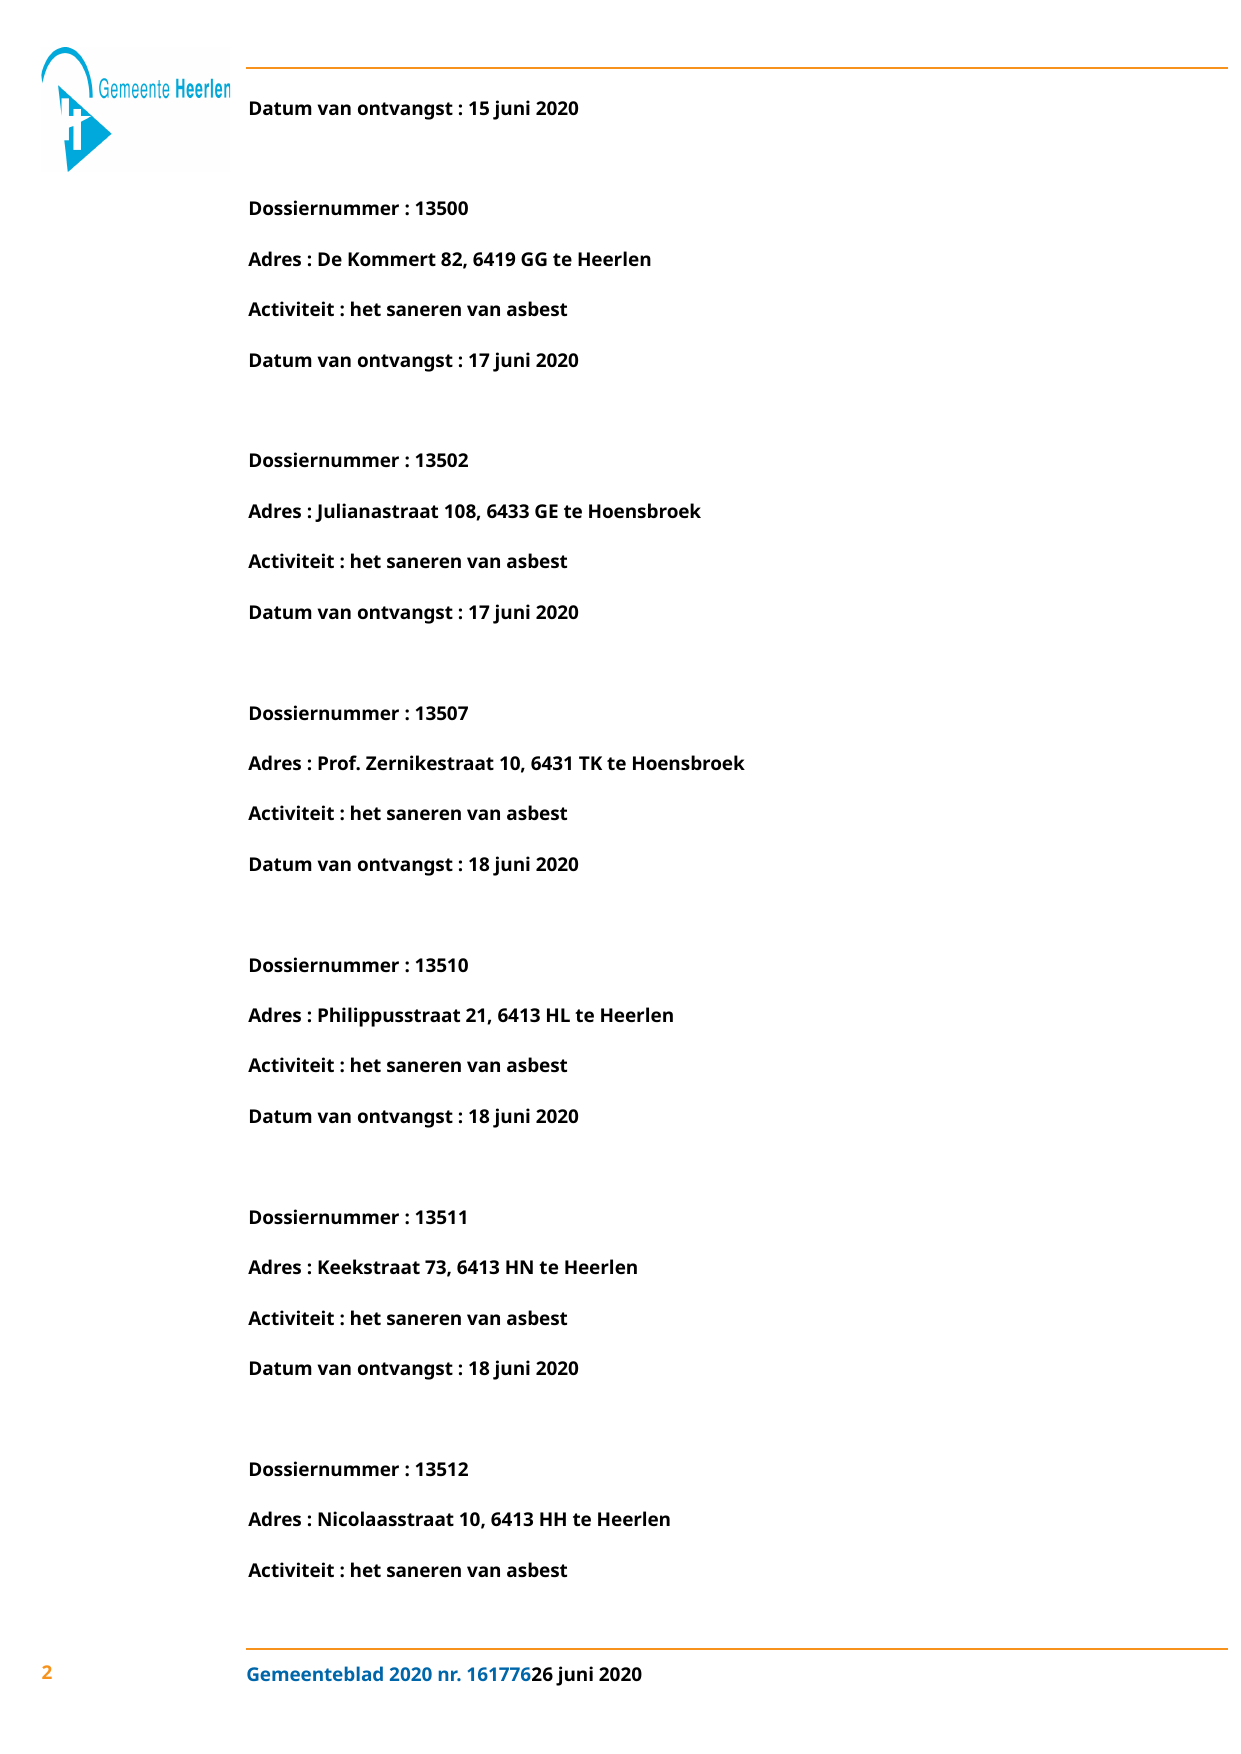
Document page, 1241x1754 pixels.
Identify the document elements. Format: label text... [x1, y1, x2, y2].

text Activiteit : het saneren van asbest [248, 1557, 1152, 1583]
text Adres : De Kommert 82, 6419 GG te Heerlen [248, 246, 1152, 272]
text Datum van ontvangst : 18 juni 2020 [248, 1355, 1152, 1381]
text Dossiernummer : 13502 [248, 448, 1152, 473]
text Datum van ontvangst : 17 juni 2020 [248, 599, 1152, 625]
text Activiteit : het saneren van asbest [248, 1053, 1152, 1078]
text Adres : Nicolaasstraat 10, 6413 HH te Heerlen [248, 1506, 1152, 1532]
text Adres : Keekstraat 73, 6413 HN te Heerlen [248, 1254, 1152, 1280]
text Activiteit : het saneren van asbest [248, 801, 1152, 826]
text Adres : Prof. Zernikestraat 10, 6431 TK te Hoensbroek [248, 750, 1152, 776]
text Adres : Julianastraat 108, 6433 GE te Hoensbroek [248, 498, 1152, 524]
picture [41, 47, 231, 172]
text Dossiernummer : 13511 [248, 1204, 1152, 1230]
text Activiteit : het saneren van asbest [248, 296, 1152, 322]
text Datum van ontvangst : 18 juni 2020 [248, 851, 1152, 877]
text Dossiernummer : 13507 [248, 700, 1152, 726]
text Dossiernummer : 13510 [248, 952, 1152, 978]
picture [41, 47, 59, 70]
text Activiteit : het saneren van asbest [248, 1305, 1152, 1331]
text Datum van ontvangst : 15 juni 2020 [248, 95, 1152, 121]
text Dossiernummer : 13512 [248, 1456, 1152, 1482]
text Adres : Philippusstraat 21, 6413 HL te Heerlen [248, 1002, 1152, 1028]
text Datum van ontvangst : 17 juni 2020 [248, 347, 1152, 373]
text Datum van ontvangst : 18 juni 2020 [248, 1103, 1152, 1129]
text Dossiernummer : 13500 [248, 196, 1152, 221]
text Activiteit : het saneren van asbest [248, 548, 1152, 574]
